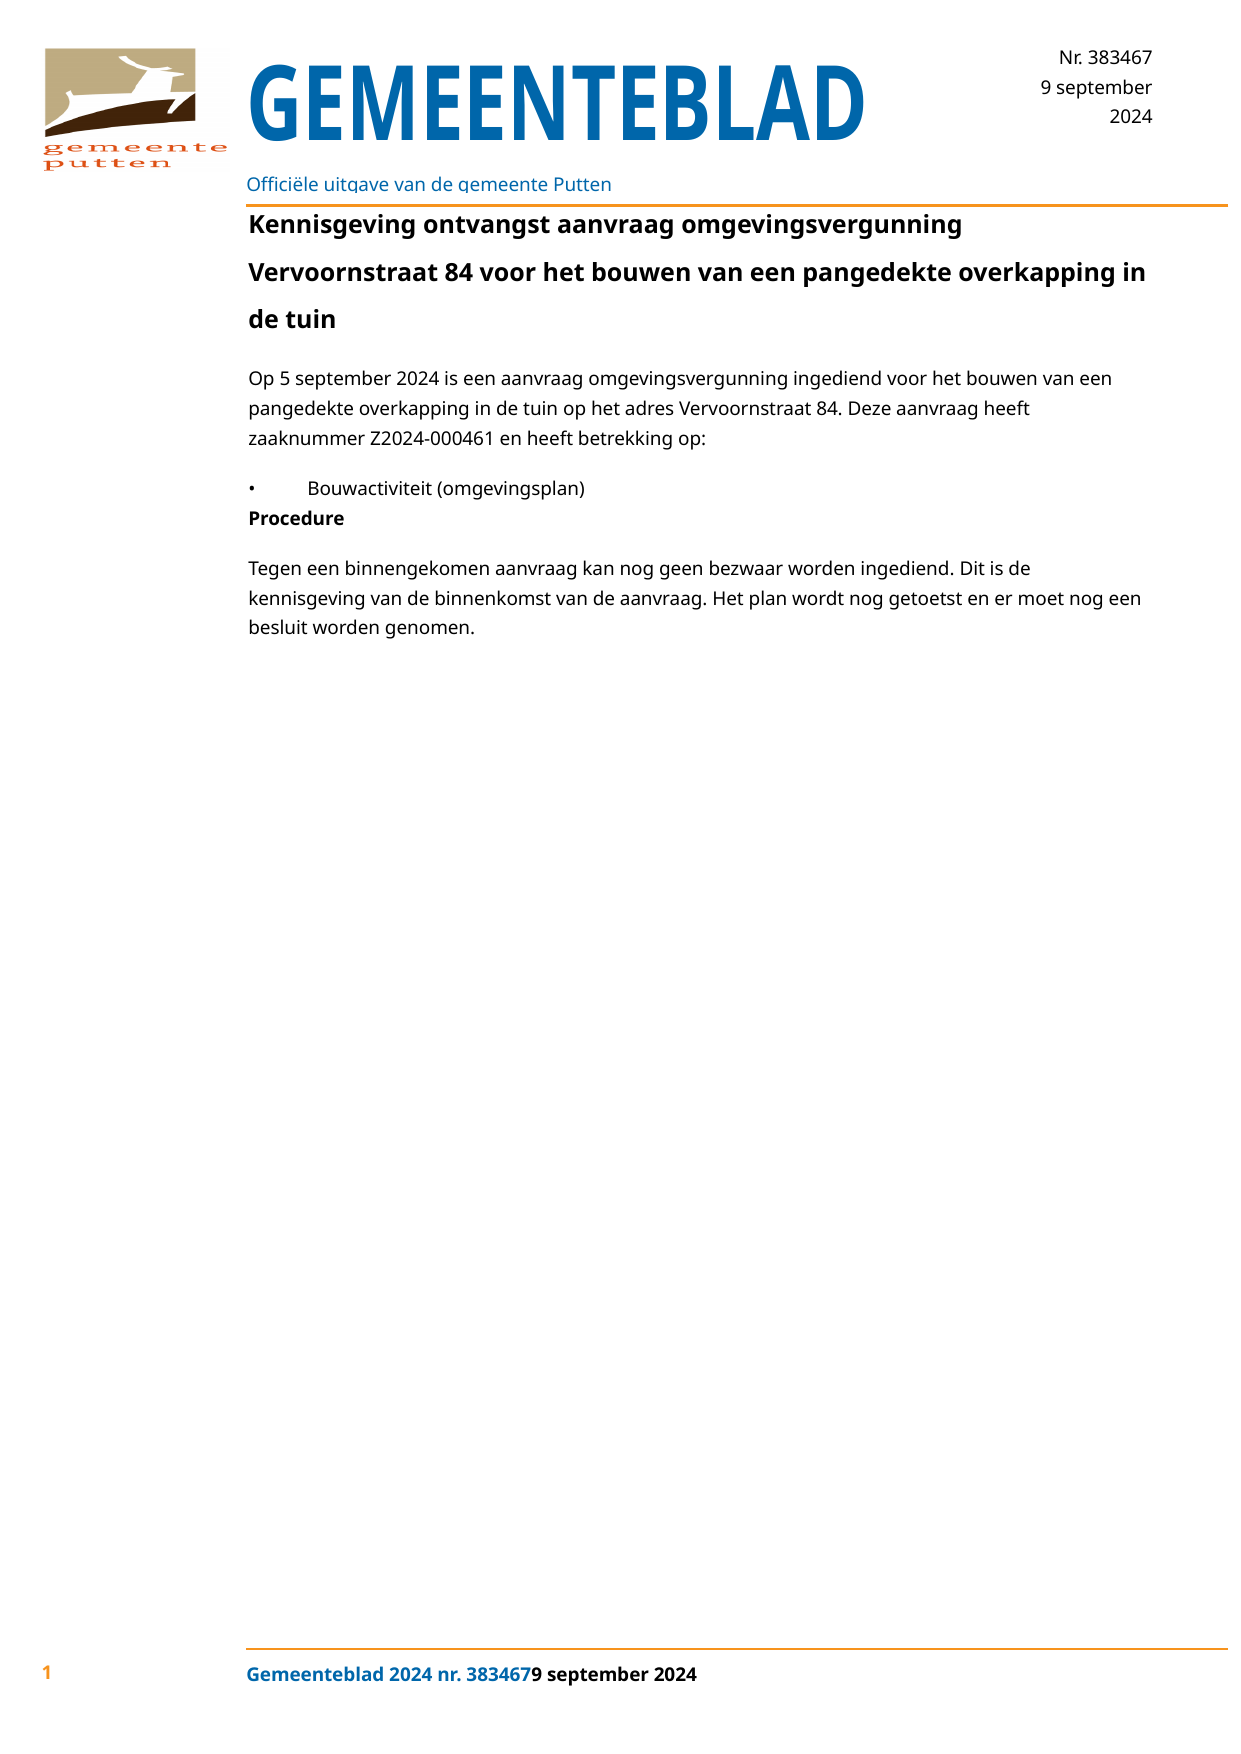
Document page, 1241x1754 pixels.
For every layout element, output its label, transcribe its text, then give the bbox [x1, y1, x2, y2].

text Op 5 september 2024 is een aanvraag omgevingsvergunning ingediend voor het bouwen van een pangedekte overkapping in de tuin op het adres Vervoornstraat 84. Deze aanvraag heeft zaaknummer Z2024-000461 en heeft betrekking op: [248, 366, 1152, 450]
picture [41, 47, 231, 172]
text Kennisgeving ontvangst aanvraag omgevingsvergunning Vervoornstraat 84 voor het bouwen van een pangedekte overkapping in de tuin [248, 207, 1152, 336]
text Tegen een binnengekomen aanvraag kan nog geen bezwaar worden ingediend. Dit is de kennisgeving van de binnenkomst van de aanvraag. Het plan wordt nog getoetst en er moet nog een besluit worden genomen. [248, 555, 1152, 640]
text Procedure [248, 505, 1152, 530]
list Bouwactiviteit (omgevingsplan) [248, 475, 1152, 501]
